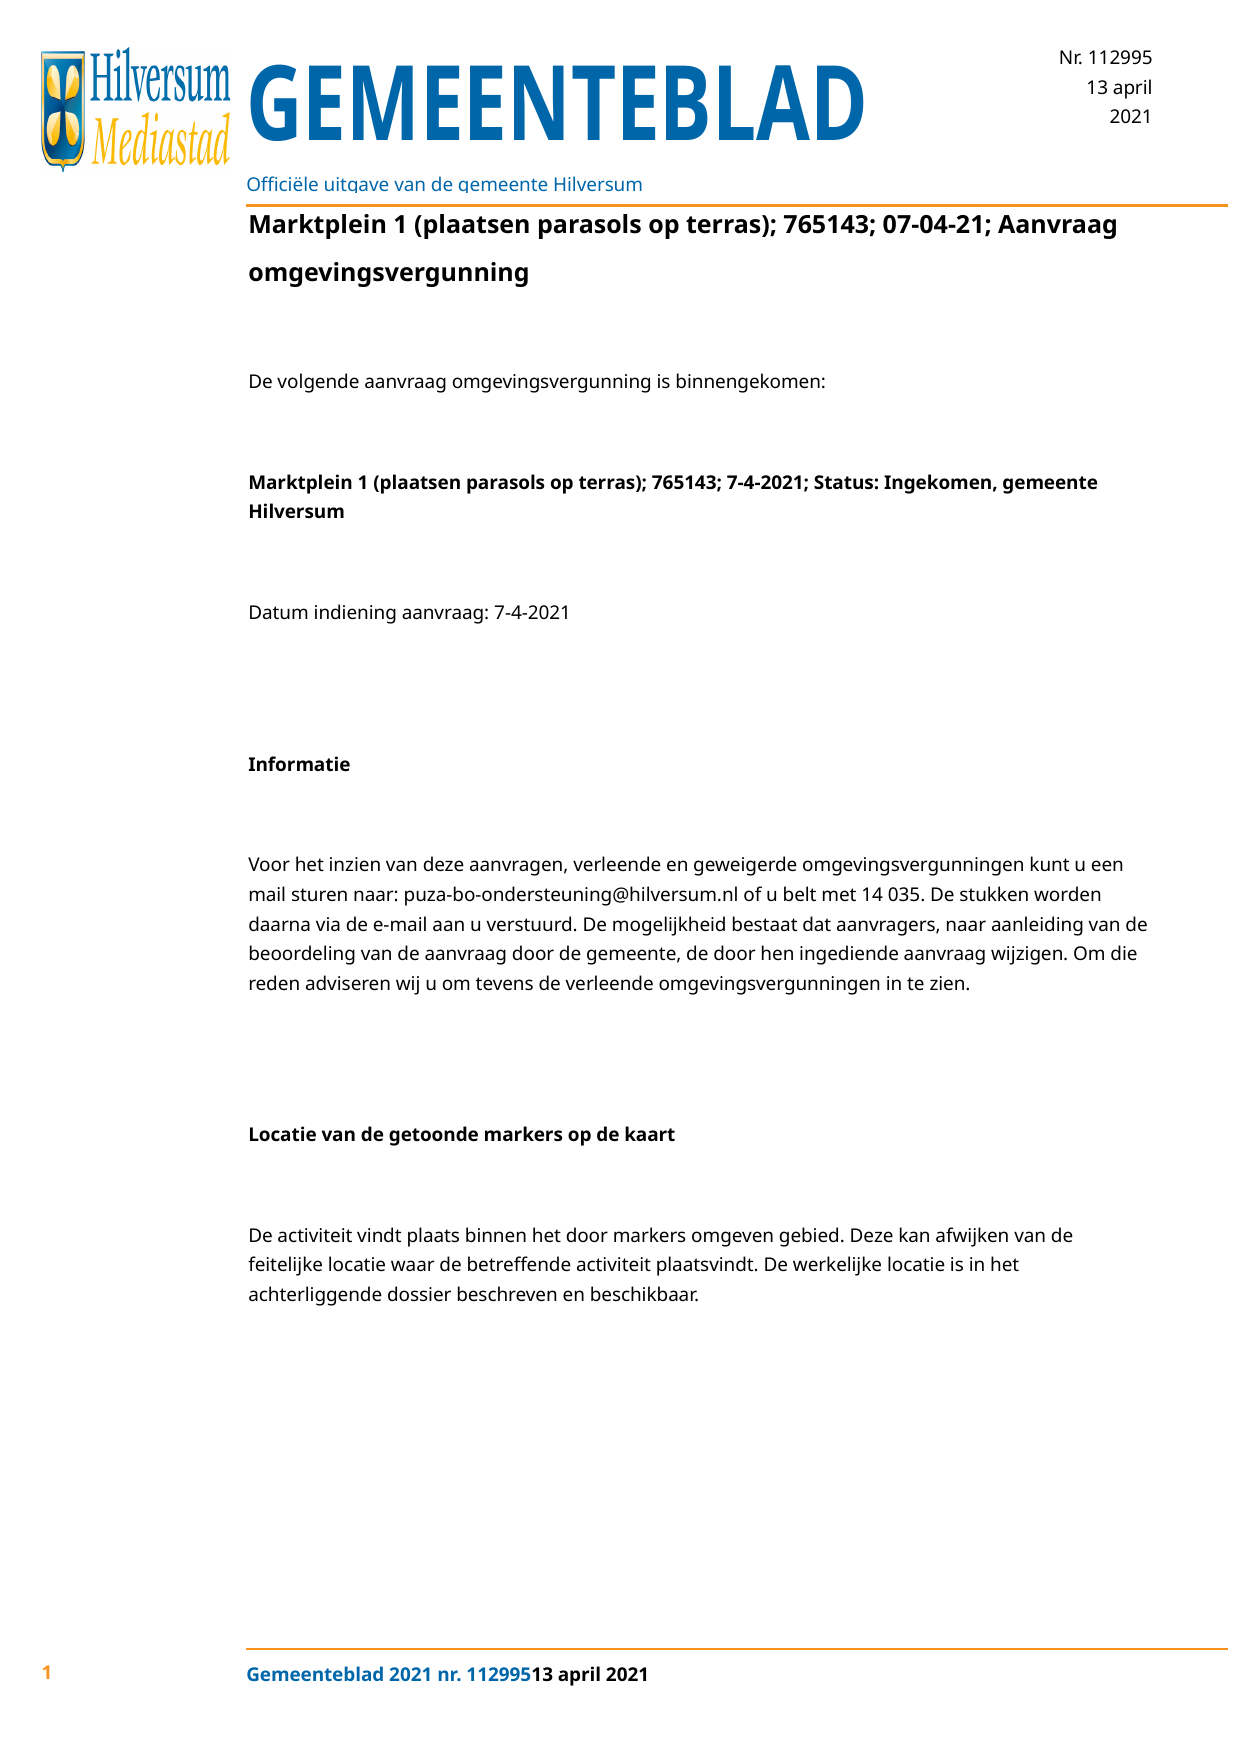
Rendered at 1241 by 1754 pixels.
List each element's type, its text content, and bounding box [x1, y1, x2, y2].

text Informatie [248, 751, 1152, 777]
text Marktplein 1 (plaatsen parasols op terras); 765143; 07-04-21; Aanvraag omgevingsvergunning [248, 207, 1152, 288]
picture [41, 47, 231, 172]
text Marktplein 1 (plaatsen parasols op terras); 765143; 7-4-2021; Status: Ingekomen, gemeente Hilversum [248, 469, 1152, 524]
text De activiteit vindt plaats binnen het door markers omgeven gebied. Deze kan afwijken van de feitelijke locatie waar de betreffende activiteit plaatsvindt. De werkelijke locatie is in het achterliggende dossier beschreven en beschikbaar. [248, 1222, 1152, 1307]
text Datum indiening aanvraag: 7-4-2021 [248, 599, 1152, 625]
text De volgende aanvraag omgevingsvergunning is binnengekomen: [248, 368, 1152, 394]
text Locatie van de getoonde markers op de kaart [248, 1121, 1152, 1147]
text Voor het inzien van deze aanvragen, verleende en geweigerde omgevingsvergunningen kunt u een mail sturen naar: puza-bo-ondersteuning@hilversum.nl of u belt met 14 035. De stukken worden daarna via de e-mail aan u verstuurd. De mogelijkheid bestaat dat aanvragers, naar aanleiding van de beoordeling van de aanvraag door de gemeente, de door hen ingediende aanvraag wijzigen. Om die reden adviseren wij u om tevens de verleende omgevingsvergunningen in te zien. [248, 852, 1152, 996]
